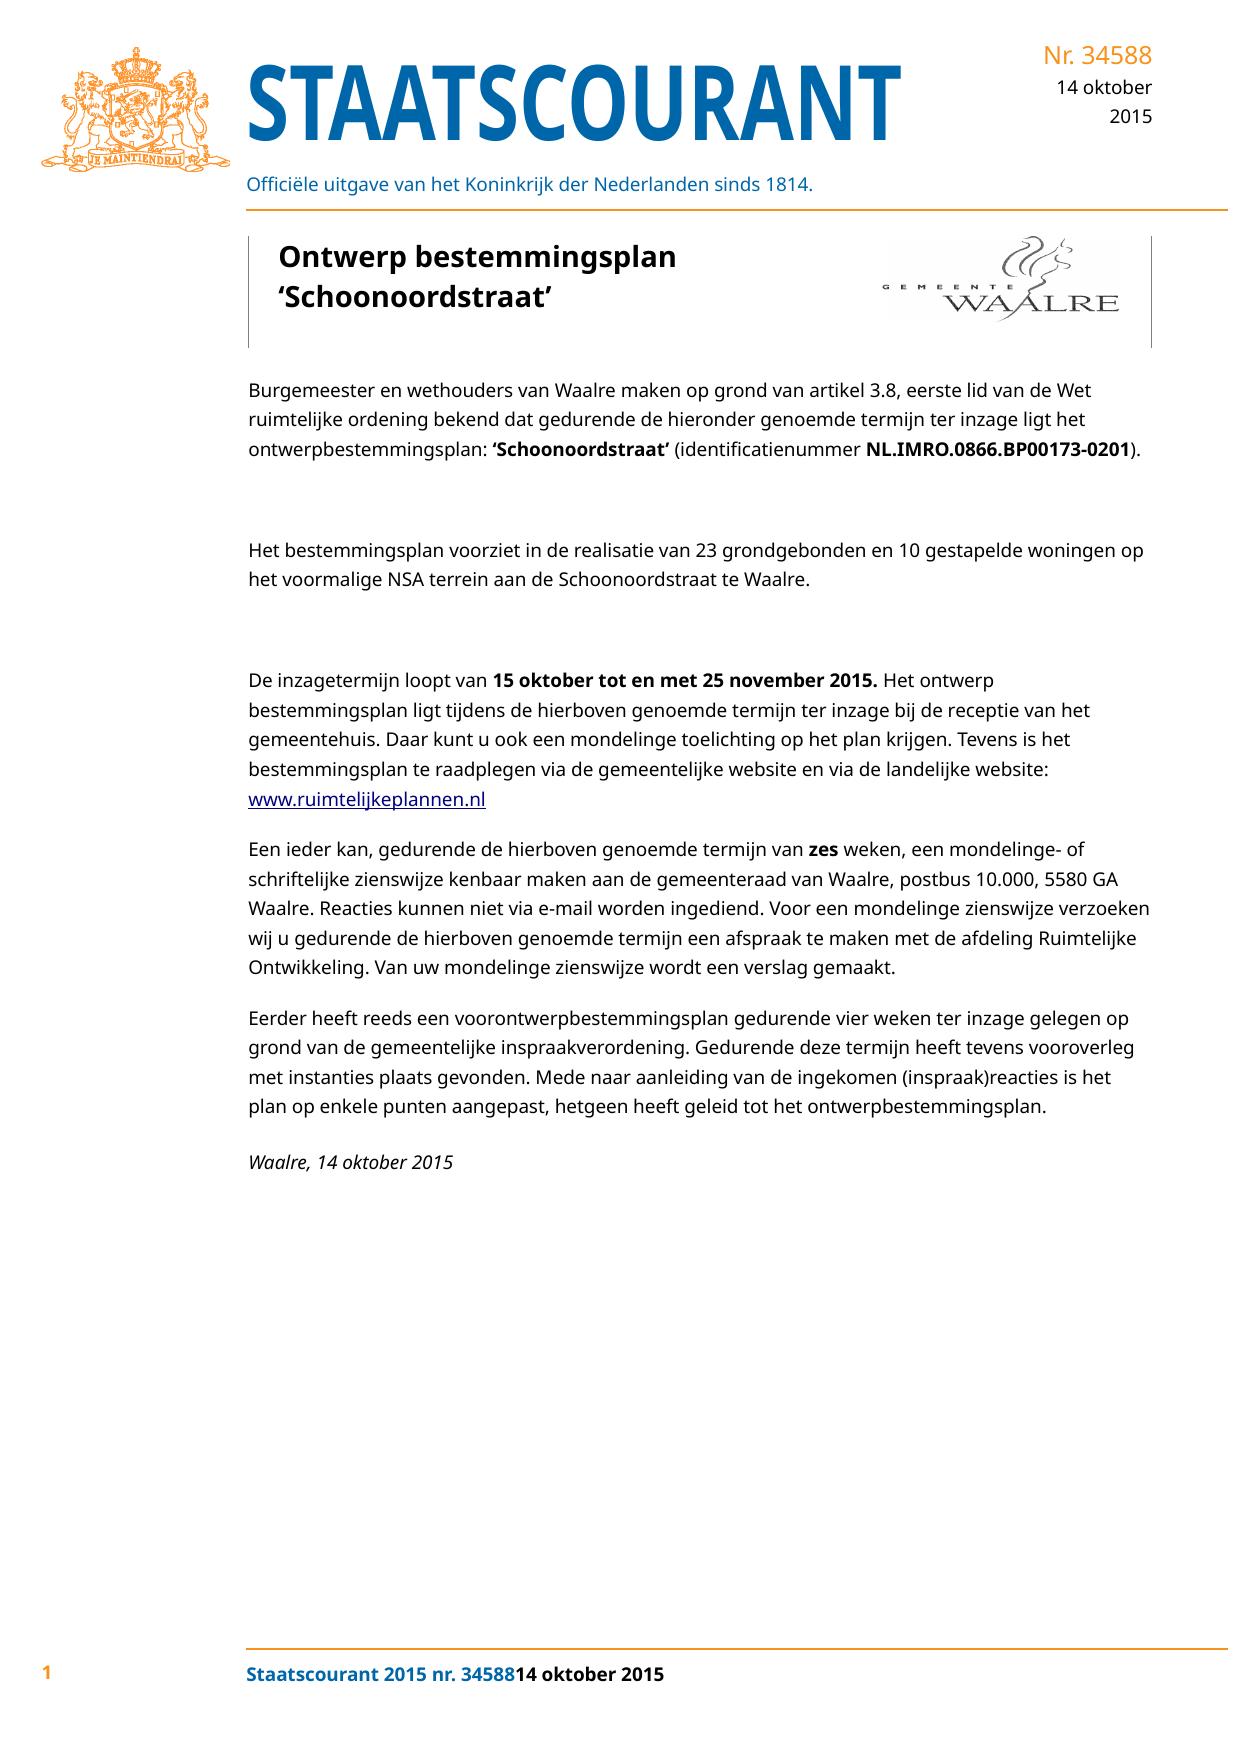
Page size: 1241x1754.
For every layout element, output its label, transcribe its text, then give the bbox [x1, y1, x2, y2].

text Waalre, 14 oktober 2015 [248, 1149, 1152, 1175]
table_header [850, 236, 1151, 348]
picture [882, 236, 1119, 322]
text Het bestemmingsplan voorziet in de realisatie van 23 grondgebonden en 10 gestapelde woningen op het voormalige NSA terrein aan de Schoonoordstraat te Waalre. [248, 537, 1152, 592]
text Burgemeester en wethouders van Waalre maken op grond van artikel 3.8, eerste lid van de Wet ruimtelijke ordening bekend dat gedurende de hieronder genoemde termijn ter inzage ligt het ontwerpbestemmingsplan: ‘Schoonoordstraat’ (identificatienummer NL.IMRO.0866.BP00173-0201). [248, 377, 1152, 462]
picture [41, 47, 231, 172]
table_header Ontwerp bestemmingsplan ‘Schoonoordstraat’ [249, 236, 850, 348]
text De inzagetermijn loopt van 15 oktober tot en met 25 november 2015. Het ontwerp bestemmingsplan ligt tijdens de hierboven genoemde termijn ter inzage bij de receptie van het gemeentehuis. Daar kunt u ook een mondelinge toelichting op het plan krijgen. Tevens is het bestemmingsplan te raadplegen via de gemeentelijke website en via de landelijke website: www.ruimtelijkeplannen.nl [248, 667, 1152, 812]
text Eerder heeft reeds een voorontwerpbestemmingsplan gedurende vier weken ter inzage gelegen op grond van de gemeentelijke inspraakverordening. Gedurende deze termijn heeft tevens vooroverleg met instanties plaats gevonden. Mede naar aanleiding van de ingekomen (inspraak)reacties is het plan op enkele punten aangepast, hetgeen heeft geleid tot het ontwerpbestemmingsplan. [248, 1005, 1152, 1119]
text Een ieder kan, gedurende de hierboven genoemde termijn van zes weken, een mondelinge- of schriftelijke zienswijze kenbaar maken aan de gemeenteraad van Waalre, postbus 10.000, 5580 GA Waalre. Reacties kunnen niet via e-mail worden ingediend. Voor een mondelinge zienswijze verzoeken wij u gedurende de hierboven genoemde termijn een afspraak te maken met de afdeling Ruimtelijke Ontwikkeling. Van uw mondelinge zienswijze wordt een verslag gemaakt. [248, 836, 1152, 980]
